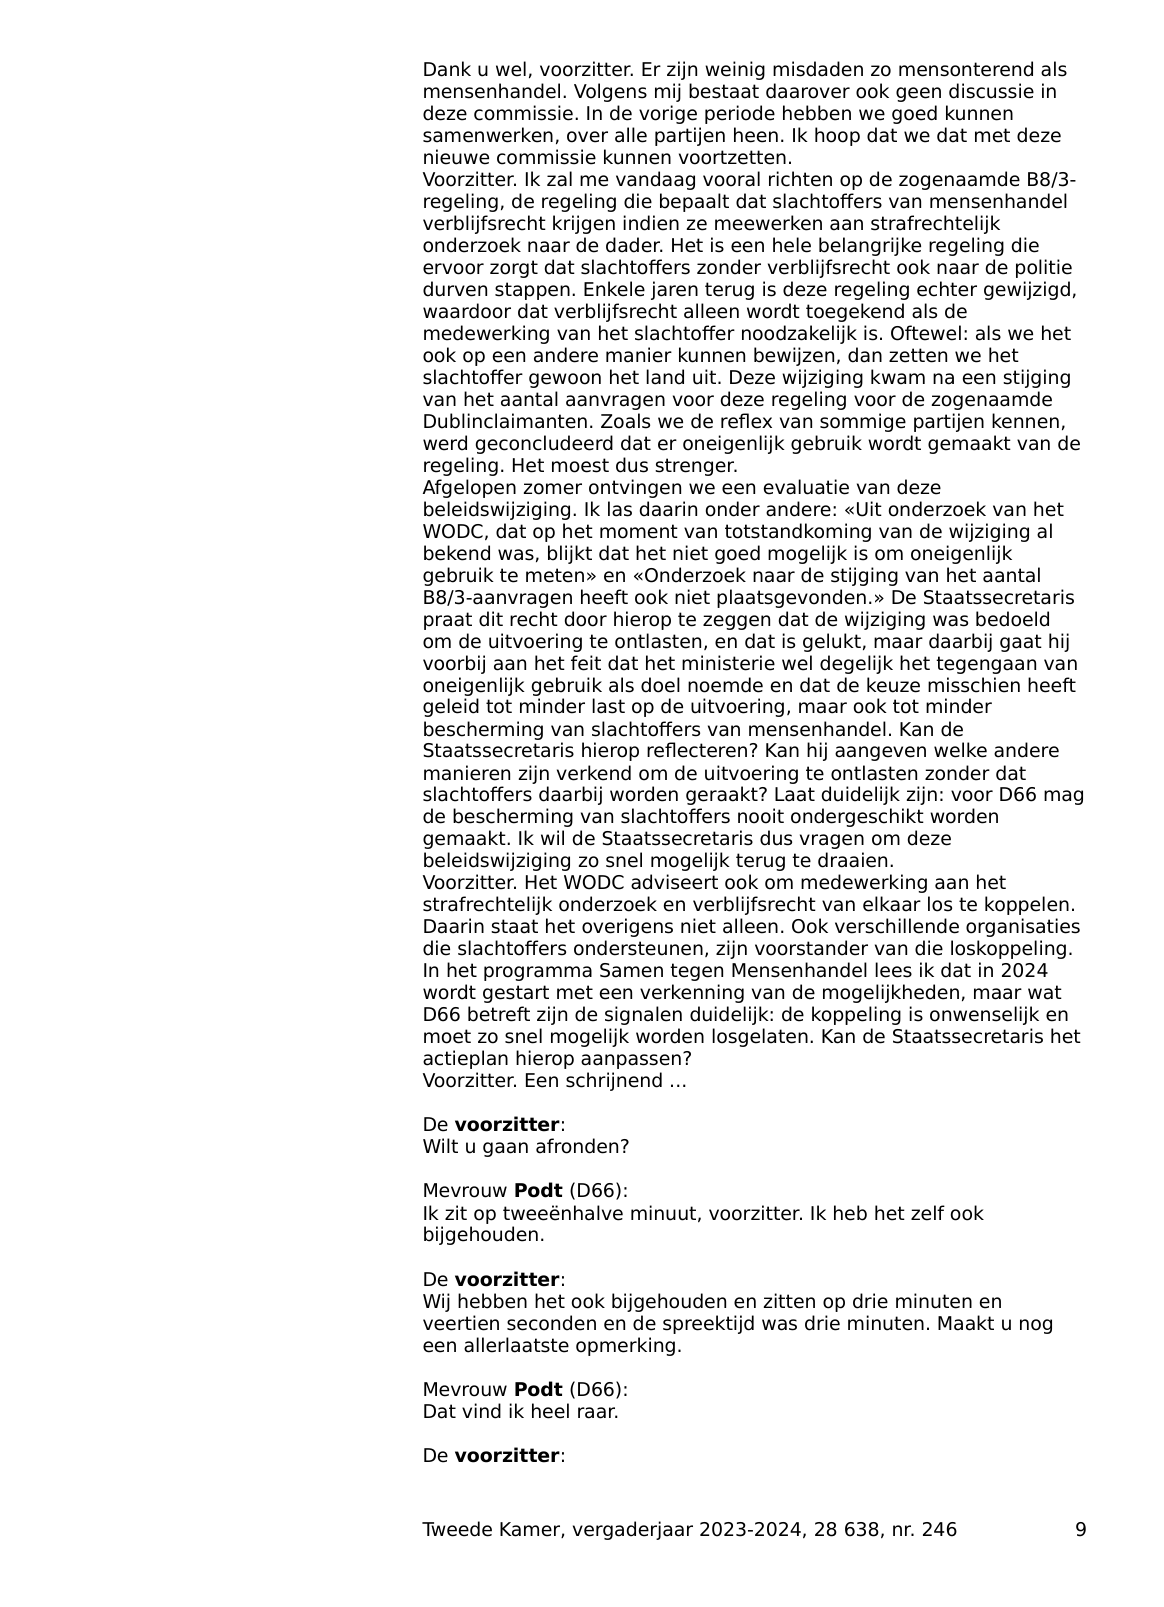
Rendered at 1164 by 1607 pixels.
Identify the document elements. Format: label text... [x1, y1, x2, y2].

text Dat vind ik heel raar. [422, 1401, 1087, 1423]
text Voorzitter. Ik zal me vandaag vooral richten op de zogenaamde B8/3-regeling, de regeling die bepaalt dat slachtoffers van mensenhandel verblijfsrecht krijgen indien ze meewerken aan strafrechtelijk onderzoek naar de dader. Het is een hele belangrijke regeling die ervoor zorgt dat slachtoffers zonder verblijfsrecht ook naar de politie durven stappen. Enkele jaren terug is deze regeling echter gewijzigd, waardoor dat verblijfsrecht alleen wordt toegekend als de medewerking van het slachtoffer noodzakelijk is. Oftewel: als we het ook op een andere manier kunnen bewijzen, dan zetten we het slachtoffer gewoon het land uit. Deze wijziging kwam na een stijging van het aantal aanvragen voor deze regeling voor de zogenaamde Dublinclaimanten. Zoals we de reflex van sommige partijen kennen, werd geconcludeerd dat er oneigenlijk gebruik wordt gemaakt van de regeling. Het moest dus strenger. [422, 169, 1087, 477]
text Wilt u gaan afronden? [422, 1136, 1087, 1158]
text Dank u wel, voorzitter. Er zijn weinig misdaden zo mensonterend als mensenhandel. Volgens mij bestaat daarover ook geen discussie in deze commissie. In de vorige periode hebben we goed kunnen samenwerken, over alle partijen heen. Ik hoop dat we dat met deze nieuwe commissie kunnen voortzetten. [422, 59, 1087, 169]
text De voorzitter: [422, 1268, 1087, 1291]
text Mevrouw Podt (D66): [422, 1180, 1087, 1202]
text Afgelopen zomer ontvingen we een evaluatie van deze beleidswijziging. Ik las daarin onder andere: «Uit onderzoek van het WODC, dat op het moment van totstandkoming van de wijziging al bekend was, blijkt dat het niet goed mogelijk is om oneigenlijk gebruik te meten» en «Onderzoek naar de stijging van het aantal B8/3-aanvragen heeft ook niet plaatsgevonden.» De Staatssecretaris praat dit recht door hierop te zeggen dat de wijziging was bedoeld om de uitvoering te ontlasten, en dat is gelukt, maar daarbij gaat hij voorbij aan het feit dat het ministerie wel degelijk het tegengaan van oneigenlijk gebruik als doel noemde en dat de keuze misschien heeft geleid tot minder last op de uitvoering, maar ook tot minder bescherming van slachtoffers van mensenhandel. Kan de Staatssecretaris hierop reflecteren? Kan hij aangeven welke andere manieren zijn verkend om de uitvoering te ontlasten zonder dat slachtoffers daarbij worden geraakt? Laat duidelijk zijn: voor D66 mag de bescherming van slachtoffers nooit ondergeschikt worden gemaakt. Ik wil de Staatssecretaris dus vragen om deze beleidswijziging zo snel mogelijk terug te draaien. [422, 477, 1087, 872]
text Voorzitter. Een schrijnend ... [422, 1070, 1087, 1092]
text Voorzitter. Het WODC adviseert ook om medewerking aan het strafrechtelijk onderzoek en verblijfsrecht van elkaar los te koppelen. Daarin staat het overigens niet alleen. Ook verschillende organisaties die slachtoffers ondersteunen, zijn voorstander van die loskoppeling. In het programma Samen tegen Mensenhandel lees ik dat in 2024 wordt gestart met een verkenning van de mogelijkheden, maar wat D66 betreft zijn de signalen duidelijk: de koppeling is onwenselijk en moet zo snel mogelijk worden losgelaten. Kan de Staatssecretaris het actieplan hierop aanpassen? [422, 872, 1087, 1070]
text De voorzitter: [422, 1114, 1087, 1136]
text Mevrouw Podt (D66): [422, 1379, 1087, 1401]
text Wij hebben het ook bijgehouden en zitten op drie minuten en veertien seconden en de spreektijd was drie minuten. Maakt u nog een allerlaatste opmerking. [422, 1291, 1087, 1356]
text Ik zit op tweeënhalve minuut, voorzitter. Ik heb het zelf ook bijgehouden. [422, 1202, 1087, 1246]
text De voorzitter: [422, 1445, 1087, 1467]
